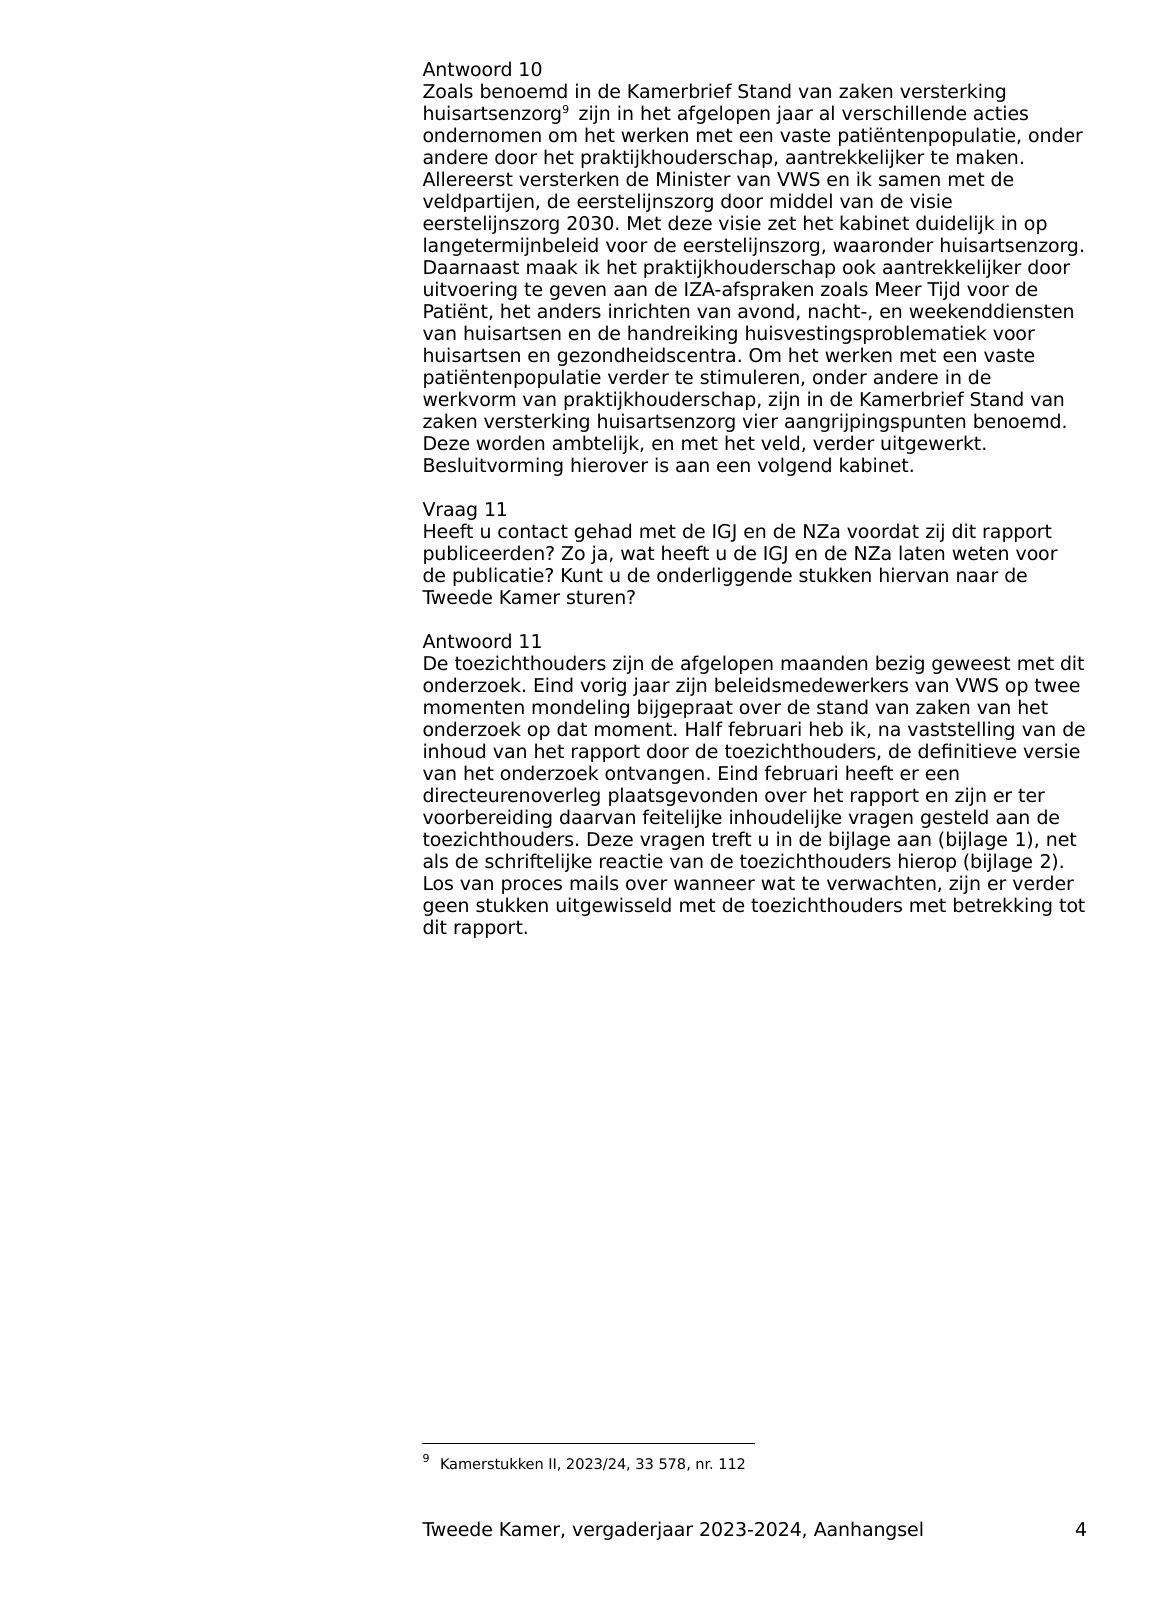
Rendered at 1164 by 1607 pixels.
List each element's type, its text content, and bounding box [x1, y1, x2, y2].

text Antwoord 11 [422, 631, 1087, 653]
text Antwoord 10 [422, 59, 1087, 81]
text Zoals benoemd in de Kamerbrief Stand van zaken versterking huisartsenzorg zijn in het afgelopen jaar al verschillende acties ondernomen om het werken met een vaste patiëntenpopulatie, onder andere door het praktijkhouderschap, aantrekkelijker te maken. [422, 81, 1087, 169]
text Vraag 11 [422, 499, 1087, 521]
text Allereerst versterken de Minister van VWS en ik samen met de veldpartijen, de eerstelijnszorg door middel van de visie eerstelijnszorg 2030. Met deze visie zet het kabinet duidelijk in op langetermijnbeleid voor de eerstelijnszorg, waaronder huisartsenzorg. Daarnaast maak ik het praktijkhouderschap ook aantrekkelijker door uitvoering te geven aan de IZA-afspraken zoals Meer Tijd voor de Patiënt, het anders inrichten van avond, nacht-, en weekenddiensten van huisartsen en de handreiking huisvestingsproblematiek voor huisartsen en gezondheidscentra. Om het werken met een vaste patiëntenpopulatie verder te stimuleren, onder andere in de werkvorm van praktijkhouderschap, zijn in de Kamerbrief Stand van zaken versterking huisartsenzorg vier aangrijpingspunten benoemd. Deze worden ambtelijk, en met het veld, verder uitgewerkt. Besluitvorming hierover is aan een volgend kabinet. [422, 169, 1087, 477]
text De toezichthouders zijn de afgelopen maanden bezig geweest met dit onderzoek. Eind vorig jaar zijn beleidsmedewerkers van VWS op twee momenten mondeling bijgepraat over de stand van zaken van het onderzoek op dat moment. Half februari heb ik, na vaststelling van de inhoud van het rapport door de toezichthouders, de definitieve versie van het onderzoek ontvangen. Eind februari heeft er een directeurenoverleg plaatsgevonden over het rapport en zijn er ter voorbereiding daarvan feitelijke inhoudelijke vragen gesteld aan de toezichthouders. Deze vragen treft u in de bijlage aan (bijlage 1), net als de schriftelijke reactie van de toezichthouders hierop (bijlage 2). Los van proces mails over wanneer wat te verwachten, zijn er verder geen stukken uitgewisseld met de toezichthouders met betrekking tot dit rapport. [422, 653, 1087, 939]
text Heeft u contact gehad met de IGJ en de NZa voordat zij dit rapport publiceerden? Zo ja, wat heeft u de IGJ en de NZa laten weten voor de publicatie? Kunt u de onderliggende stukken hiervan naar de Tweede Kamer sturen? [422, 521, 1087, 609]
text Kamerstukken II, 2023/24, 33 578, nr. 112 [422, 1452, 1087, 1474]
